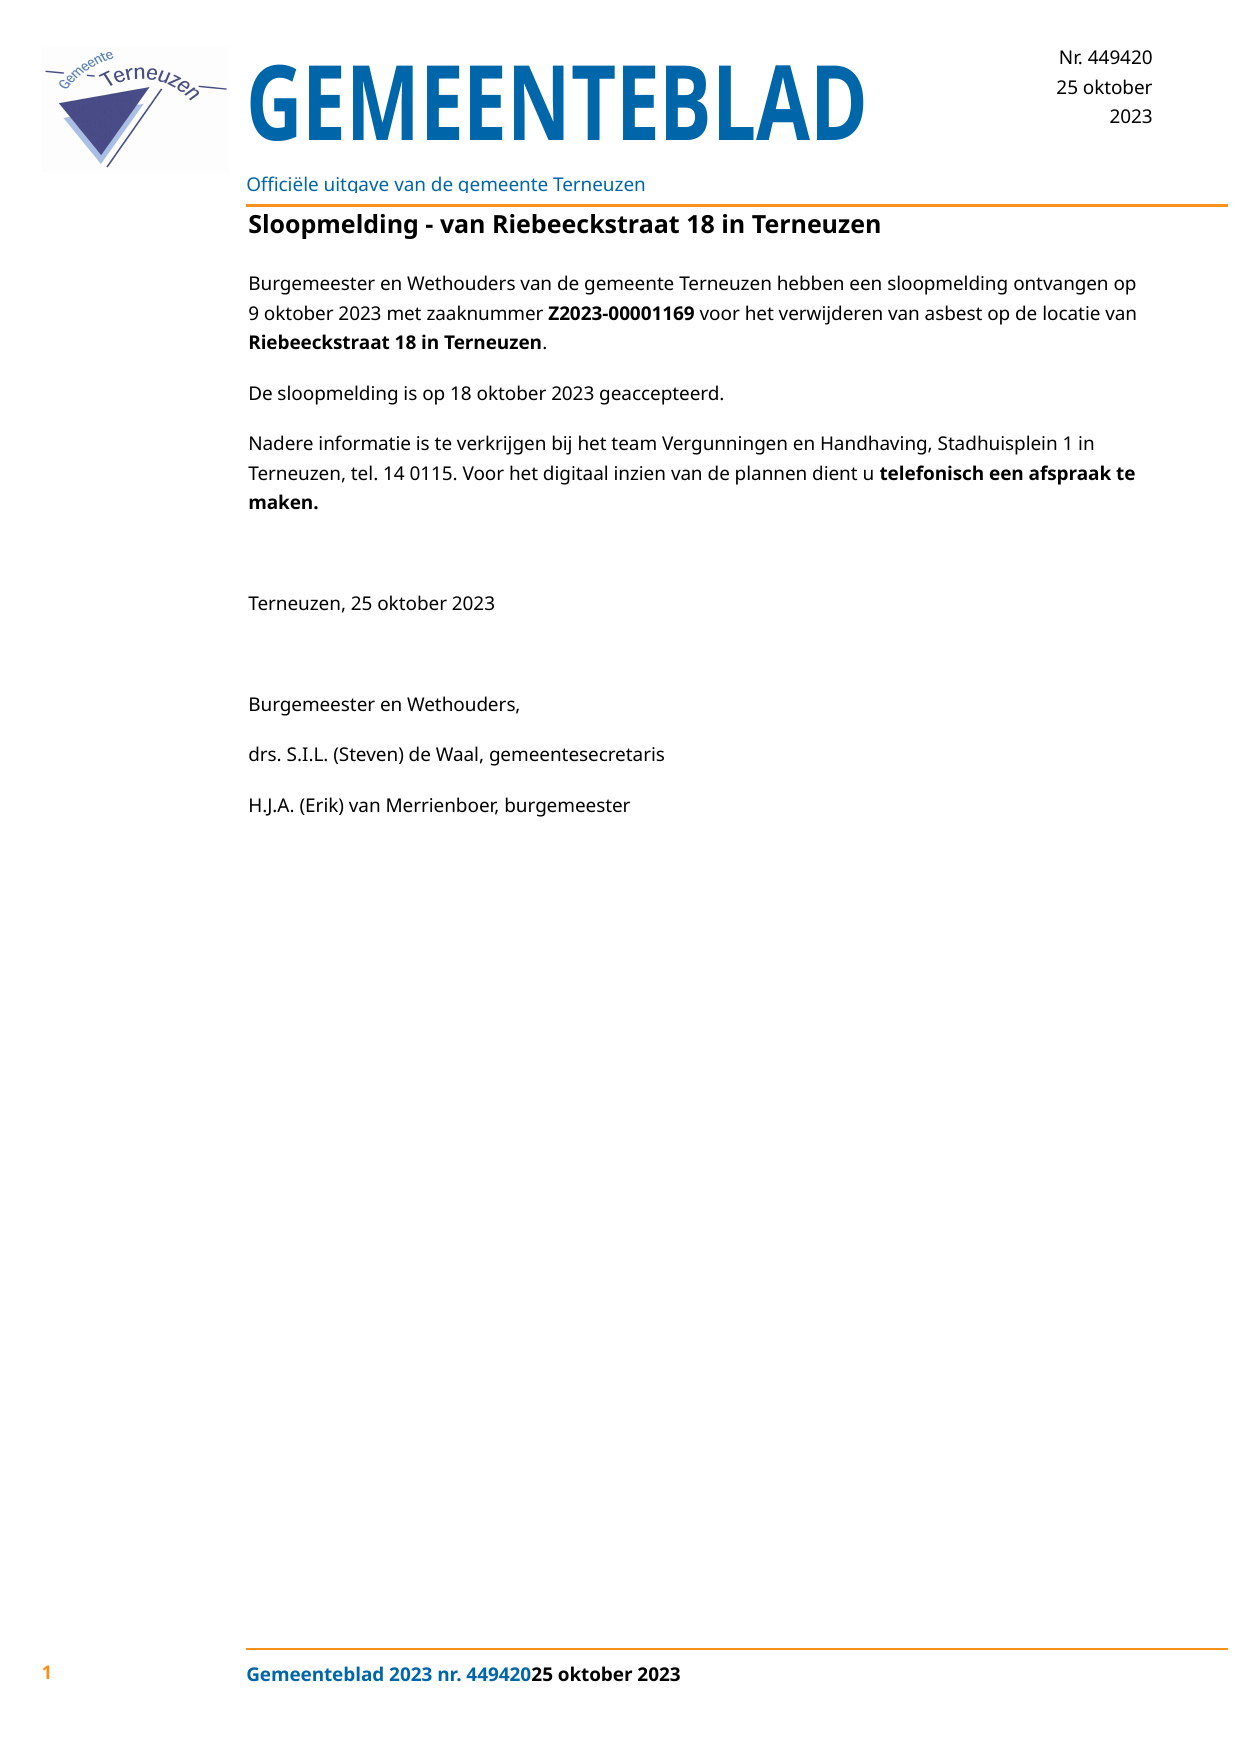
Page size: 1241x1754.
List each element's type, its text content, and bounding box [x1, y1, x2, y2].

text H.J.A. (Erik) van Merrienboer, burgemeester [248, 792, 1152, 818]
text De sloopmelding is op 18 oktober 2023 geaccepteerd. [248, 380, 1152, 406]
text Burgemeester en Wethouders, [248, 691, 1152, 717]
text Sloopmelding - van Riebeeckstraat 18 in Terneuzen [248, 207, 1152, 241]
text Terneuzen, 25 oktober 2023 [248, 590, 1152, 616]
text Nadere informatie is te verkrijgen bij het team Vergunningen en Handhaving, Stadhuisplein 1 in Terneuzen, tel. 14 0115. Voor het digitaal inzien van de plannen dient u telefonisch een afspraak te maken. [248, 430, 1152, 515]
picture [41, 47, 231, 172]
text Burgemeester en Wethouders van de gemeente Terneuzen hebben een sloopmelding ontvangen op 9 oktober 2023 met zaaknummer Z2023-00001169 voor het verwijderen van asbest op de locatie van Riebeeckstraat 18 in Terneuzen. [248, 270, 1152, 355]
text drs. S.I.L. (Steven) de Waal, gemeentesecretaris [248, 742, 1152, 767]
